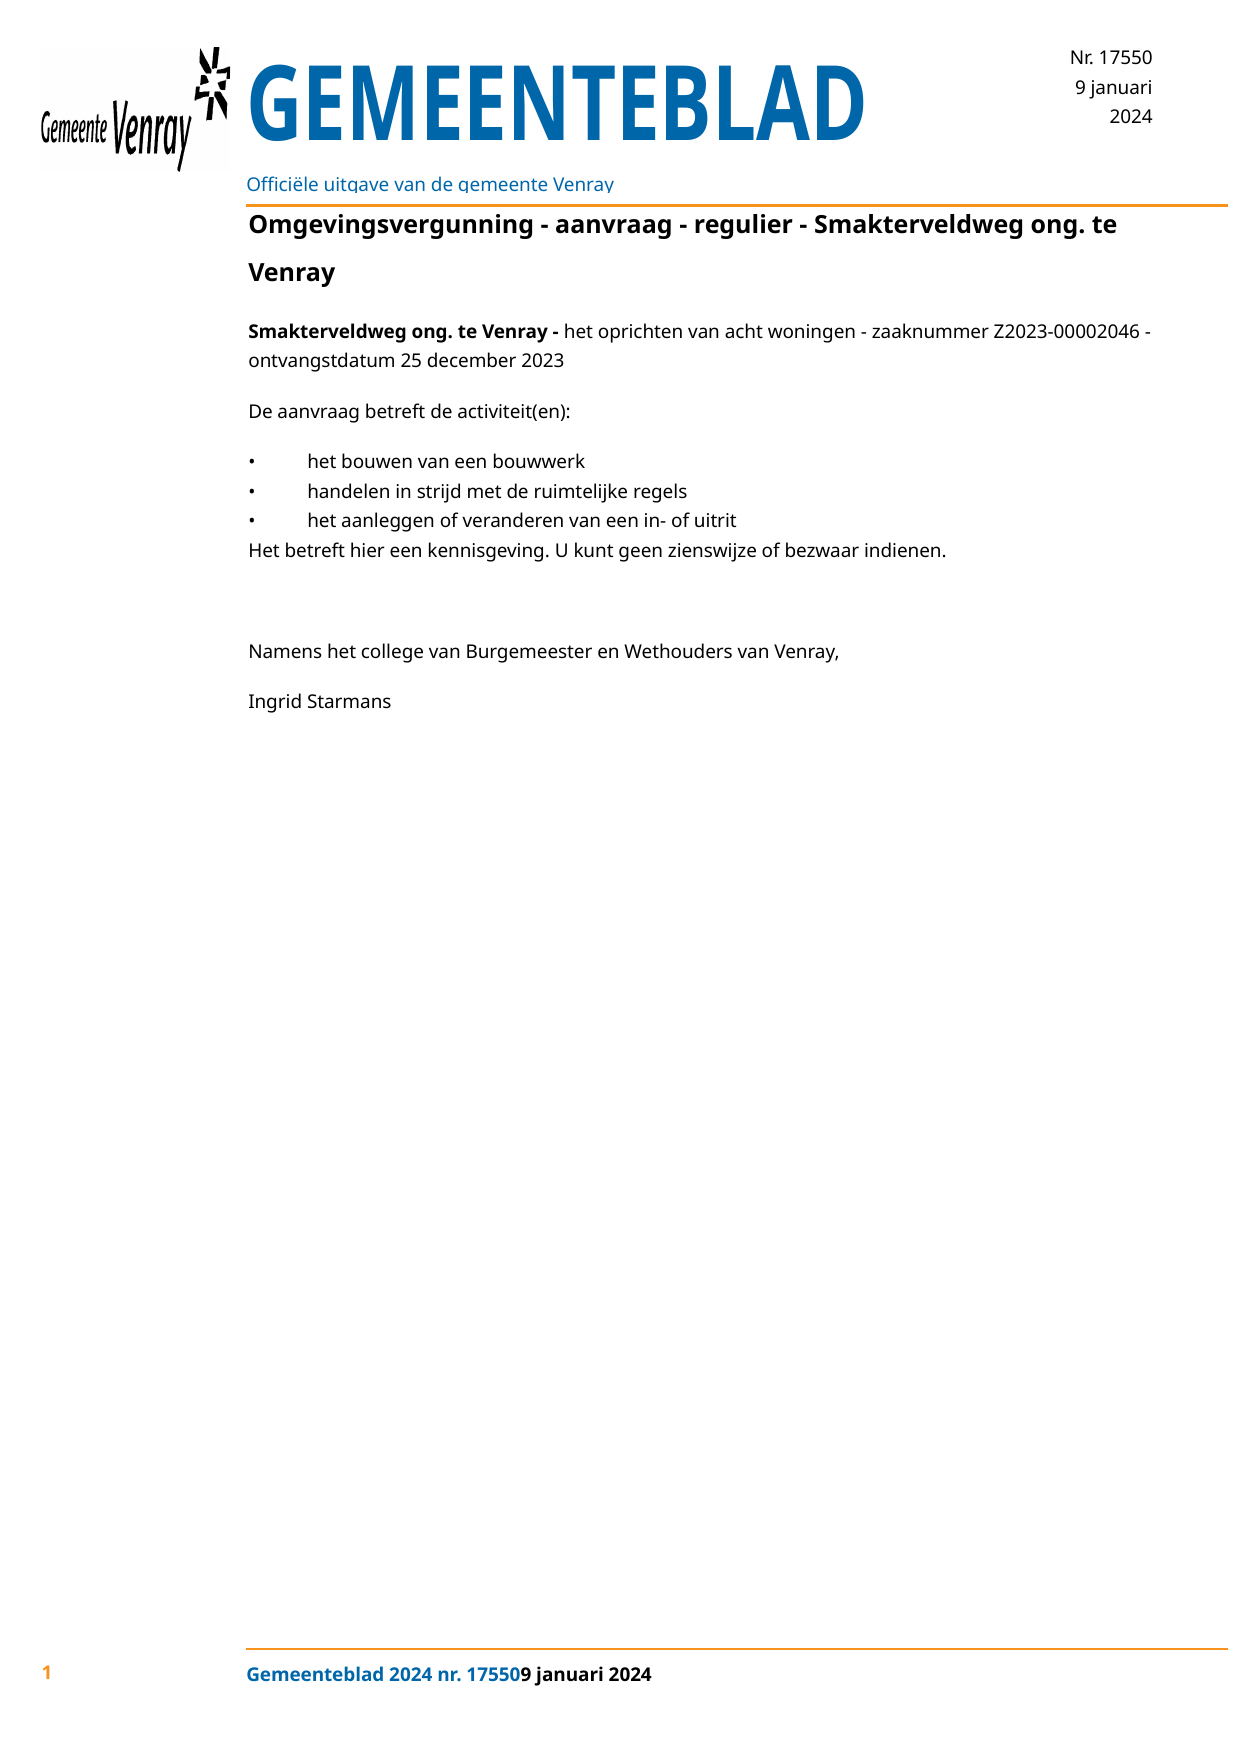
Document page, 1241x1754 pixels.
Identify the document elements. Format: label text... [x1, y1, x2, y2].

picture [41, 47, 231, 172]
text Omgevingsvergunning - aanvraag - regulier - Smakterveldweg ong. te Venray [248, 207, 1152, 288]
text De aanvraag betreft de activiteit(en): [248, 398, 1152, 424]
list handelen in strijd met de ruimtelijke regels [248, 478, 1152, 504]
text Smakterveldweg ong. te Venray - het oprichten van acht woningen - zaaknummer Z2023-00002046 - ontvangstdatum 25 december 2023 [248, 318, 1152, 373]
text Het betreft hier een kennisgeving. U kunt geen zienswijze of bezwaar indienen. [248, 537, 1152, 563]
list het bouwen van een bouwwerk [248, 448, 1152, 474]
list het aanleggen of veranderen van een in- of uitrit [248, 507, 1152, 533]
text Ingrid Starmans [248, 688, 1152, 714]
text Namens het college van Burgemeester en Wethouders van Venray, [248, 638, 1152, 664]
